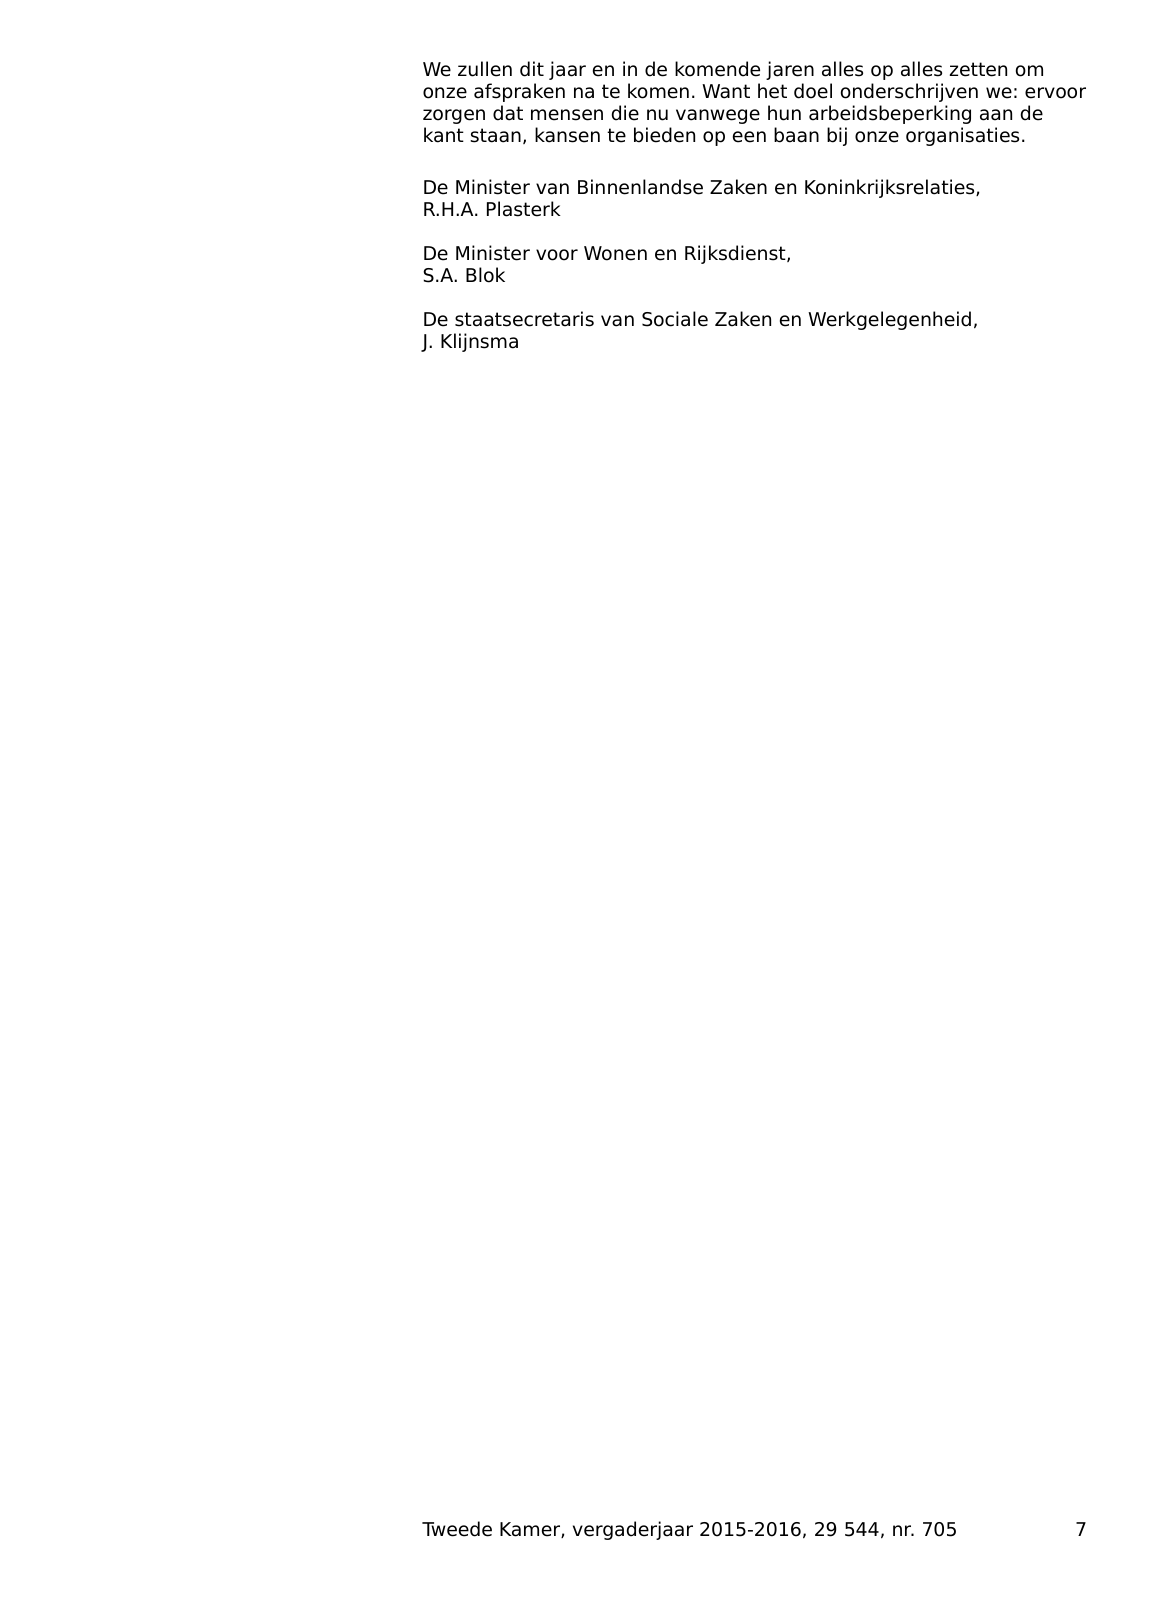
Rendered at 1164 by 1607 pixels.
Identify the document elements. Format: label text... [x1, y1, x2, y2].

text We zullen dit jaar en in de komende jaren alles op alles zetten om onze afspraken na te komen. Want het doel onderschrijven we: ervoor zorgen dat mensen die nu vanwege hun arbeidsbeperking aan de kant staan, kansen te bieden op een baan bij onze organisaties. [422, 59, 1087, 147]
text De staatsecretaris van Sociale Zaken en Werkgelegenheid, J. Klijnsma [422, 309, 1087, 353]
text De Minister voor Wonen en Rijksdienst, S.A. Blok [422, 243, 1087, 287]
text De Minister van Binnenlandse Zaken en Koninkrijksrelaties, R.H.A. Plasterk [422, 177, 1087, 221]
